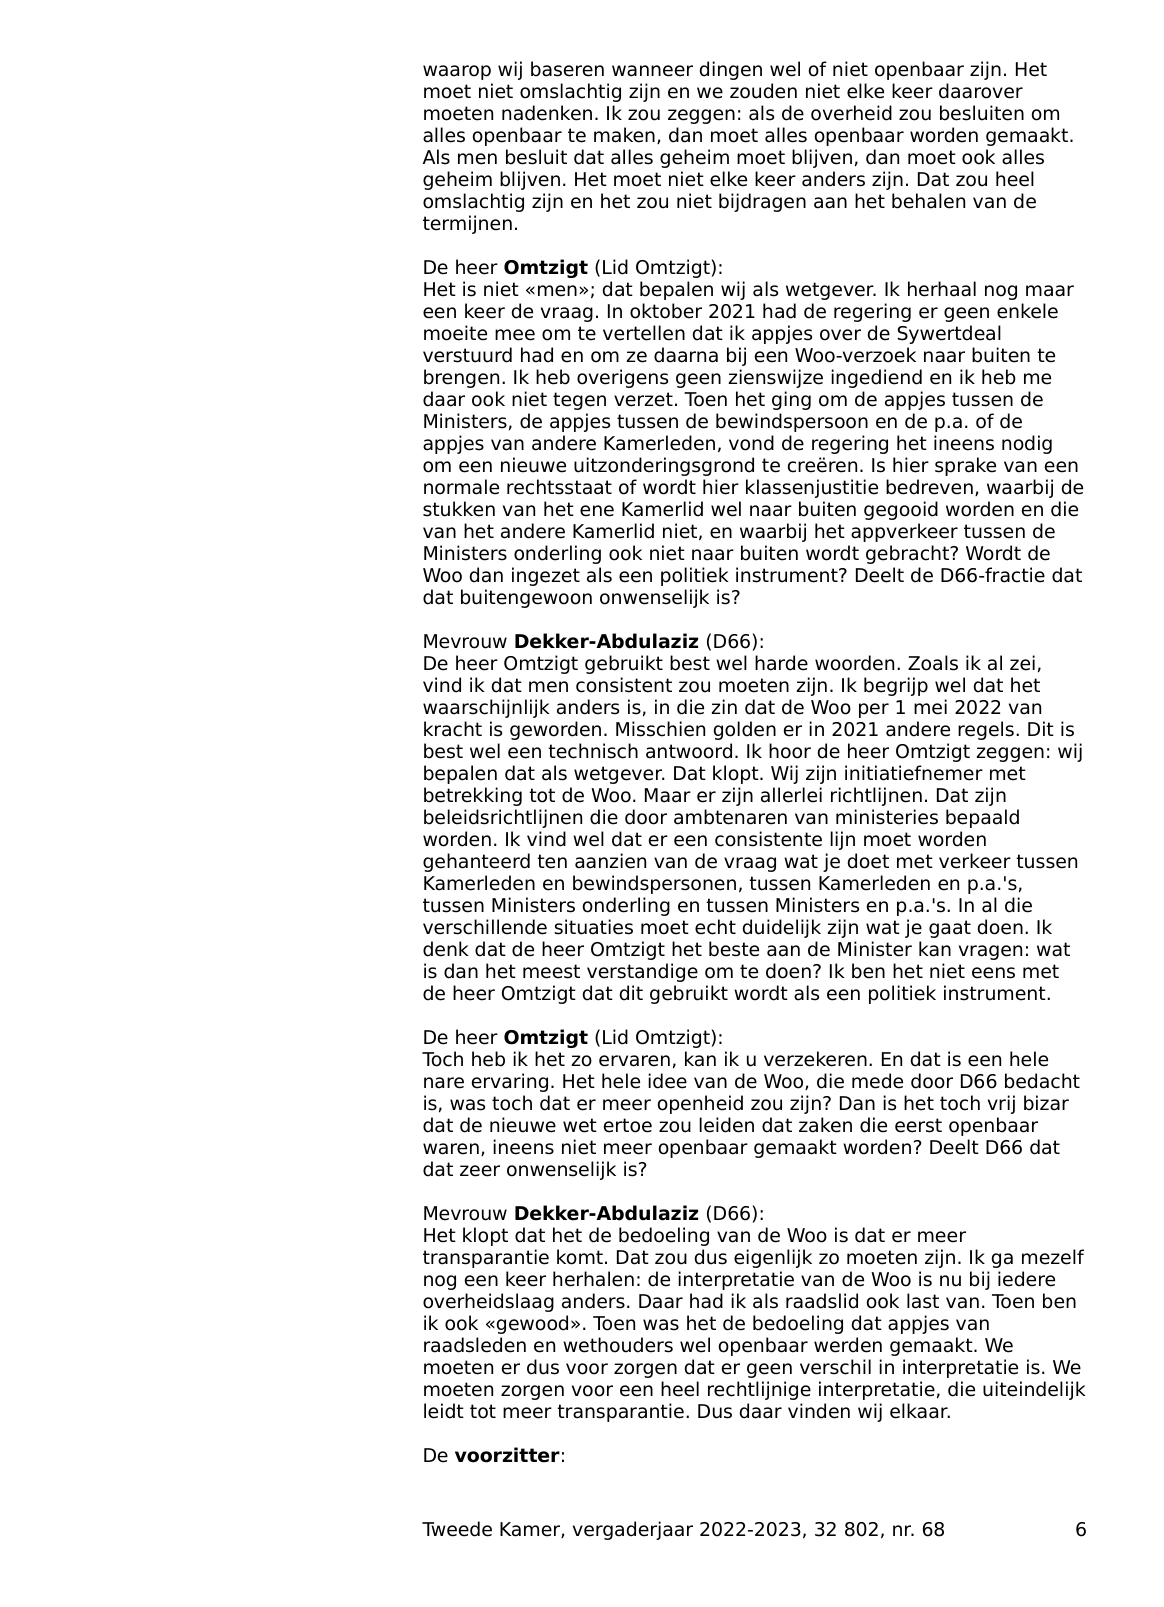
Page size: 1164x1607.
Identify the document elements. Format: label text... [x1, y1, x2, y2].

text Het is niet «men»; dat bepalen wij als wetgever. Ik herhaal nog maar een keer de vraag. In oktober 2021 had de regering er geen enkele moeite mee om te vertellen dat ik appjes over de Sywertdeal verstuurd had en om ze daarna bij een Woo-verzoek naar buiten te brengen. Ik heb overigens geen zienswijze ingediend en ik heb me daar ook niet tegen verzet. Toen het ging om de appjes tussen de Ministers, de appjes tussen de bewindspersoon en de p.a. of de appjes van andere Kamerleden, vond de regering het ineens nodig om een nieuwe uitzonderingsgrond te creëren. Is hier sprake van een normale rechtsstaat of wordt hier klassenjustitie bedreven, waarbij de stukken van het ene Kamerlid wel naar buiten gegooid worden en die van het andere Kamerlid niet, en waarbij het appverkeer tussen de Ministers onderling ook niet naar buiten wordt gebracht? Wordt de Woo dan ingezet als een politiek instrument? Deelt de D66-fractie dat dat buitengewoon onwenselijk is? [422, 279, 1087, 609]
text waarop wij baseren wanneer dingen wel of niet openbaar zijn. Het moet niet omslachtig zijn en we zouden niet elke keer daarover moeten nadenken. Ik zou zeggen: als de overheid zou besluiten om alles openbaar te maken, dan moet alles openbaar worden gemaakt. Als men besluit dat alles geheim moet blijven, dan moet ook alles geheim blijven. Het moet niet elke keer anders zijn. Dat zou heel omslachtig zijn en het zou niet bijdragen aan het behalen van de termijnen. [422, 59, 1087, 235]
text Mevrouw Dekker-Abdulaziz (D66): [422, 1203, 1087, 1225]
text De heer Omtzigt gebruikt best wel harde woorden. Zoals ik al zei, vind ik dat men consistent zou moeten zijn. Ik begrijp wel dat het waarschijnlijk anders is, in die zin dat de Woo per 1 mei 2022 van kracht is geworden. Misschien golden er in 2021 andere regels. Dit is best wel een technisch antwoord. Ik hoor de heer Omtzigt zeggen: wij bepalen dat als wetgever. Dat klopt. Wij zijn initiatiefnemer met betrekking tot de Woo. Maar er zijn allerlei richtlijnen. Dat zijn beleidsrichtlijnen die door ambtenaren van ministeries bepaald worden. Ik vind wel dat er een consistente lijn moet worden gehanteerd ten aanzien van de vraag wat je doet met verkeer tussen Kamerleden en bewindspersonen, tussen Kamerleden en p.a.'s, tussen Ministers onderling en tussen Ministers en p.a.'s. In al die verschillende situaties moet echt duidelijk zijn wat je gaat doen. Ik denk dat de heer Omtzigt het beste aan de Minister kan vragen: wat is dan het meest verstandige om te doen? Ik ben het niet eens met de heer Omtzigt dat dit gebruikt wordt als een politiek instrument. [422, 653, 1087, 1004]
text Mevrouw Dekker-Abdulaziz (D66): [422, 631, 1087, 653]
text Het klopt dat het de bedoeling van de Woo is dat er meer transparantie komt. Dat zou dus eigenlijk zo moeten zijn. Ik ga mezelf nog een keer herhalen: de interpretatie van de Woo is nu bij iedere overheidslaag anders. Daar had ik als raadslid ook last van. Toen ben ik ook «gewood». Toen was het de bedoeling dat appjes van raadsleden en wethouders wel openbaar werden gemaakt. We moeten er dus voor zorgen dat er geen verschil in interpretatie is. We moeten zorgen voor een heel rechtlijnige interpretatie, die uiteindelijk leidt tot meer transparantie. Dus daar vinden wij elkaar. [422, 1225, 1087, 1423]
text De heer Omtzigt (Lid Omtzigt): [422, 1027, 1087, 1049]
text De voorzitter: [422, 1445, 1087, 1467]
text De heer Omtzigt (Lid Omtzigt): [422, 257, 1087, 279]
text Toch heb ik het zo ervaren, kan ik u verzekeren. En dat is een hele nare ervaring. Het hele idee van de Woo, die mede door D66 bedacht is, was toch dat er meer openheid zou zijn? Dan is het toch vrij bizar dat de nieuwe wet ertoe zou leiden dat zaken die eerst openbaar waren, ineens niet meer openbaar gemaakt worden? Deelt D66 dat dat zeer onwenselijk is? [422, 1049, 1087, 1181]
